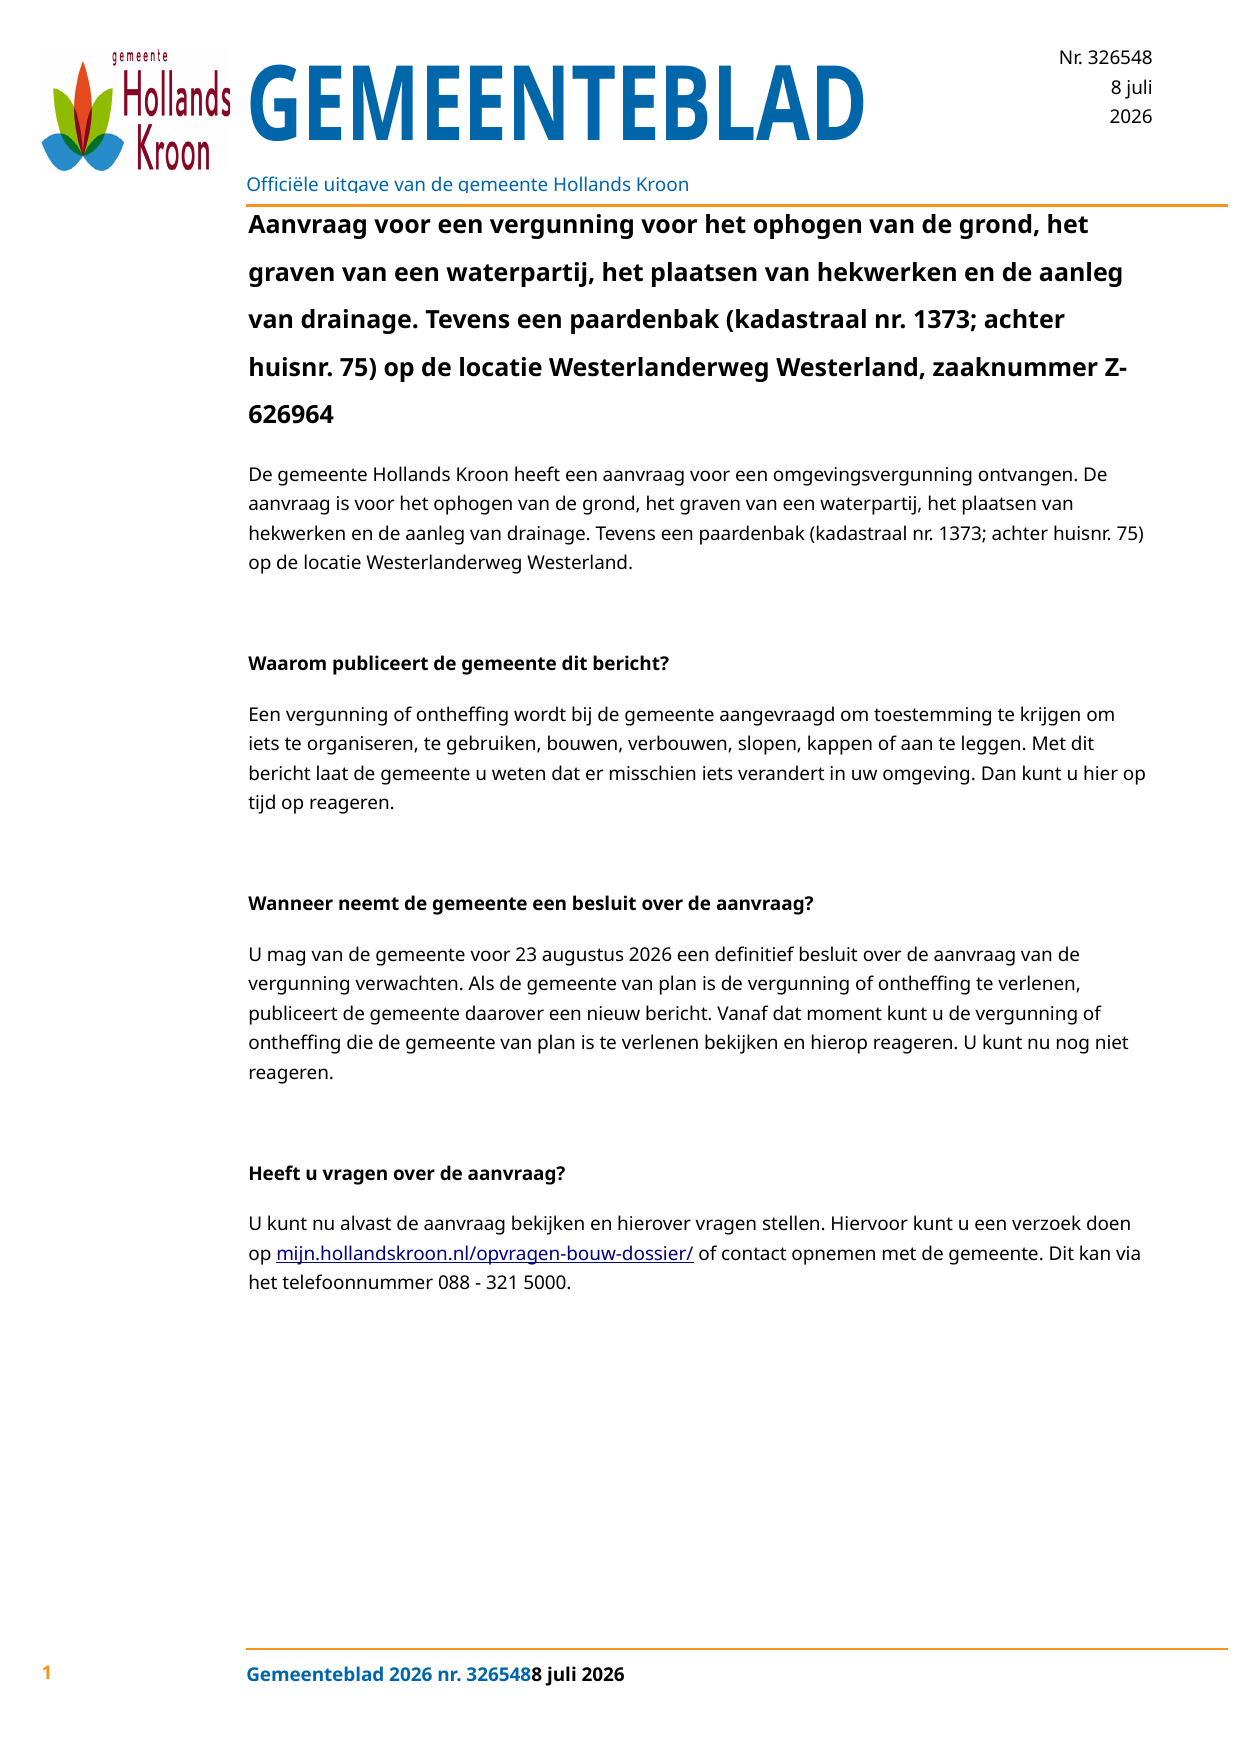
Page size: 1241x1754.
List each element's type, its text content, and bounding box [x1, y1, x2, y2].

text Heeft u vragen over de aanvraag? [248, 1160, 1152, 1186]
text Waarom publiceert de gemeente dit bericht? [248, 650, 1152, 676]
text U mag van de gemeente voor 23 augustus 2026 een definitief besluit over de aanvraag van de vergunning verwachten. Als de gemeente van plan is de vergunning of ontheffing te verlenen, publiceert de gemeente daarover een nieuw bericht. Vanaf dat moment kunt u de vergunning of ontheffing die de gemeente van plan is te verlenen bekijken en hierop reageren. U kunt nu nog niet reageren. [248, 941, 1152, 1085]
text Een vergunning of ontheffing wordt bij de gemeente aangevraagd om toestemming te krijgen om iets te organiseren, te gebruiken, bouwen, verbouwen, slopen, kappen of aan te leggen. Met dit bericht laat de gemeente u weten dat er misschien iets verandert in uw omgeving. Dan kunt u hier op tijd op reageren. [248, 701, 1152, 815]
text Aanvraag voor een vergunning voor het ophogen van de grond, het graven van een waterpartij, het plaatsen van hekwerken en de aanleg van drainage. Tevens een paardenbak (kadastraal nr. 1373; achter huisnr. 75) op de locatie Westerlanderweg Westerland, zaaknummer Z-626964 [248, 207, 1152, 431]
picture [41, 47, 231, 172]
text U kunt nu alvast de aanvraag bekijken en hierover vragen stellen. Hiervoor kunt u een verzoek doen op mijn.hollandskroon.nl/opvragen-bouw-dossier/ of contact opnemen met de gemeente. Dit kan via het telefoonnummer 088 - 321 5000. [248, 1210, 1152, 1295]
text Wanneer neemt de gemeente een besluit over de aanvraag? [248, 890, 1152, 916]
text De gemeente Hollands Kroon heeft een aanvraag voor een omgevingsvergunning ontvangen. De aanvraag is voor het ophogen van de grond, het graven van een waterpartij, het plaatsen van hekwerken en de aanleg van drainage. Tevens een paardenbak (kadastraal nr. 1373; achter huisnr. 75) op de locatie Westerlanderweg Westerland. [248, 461, 1152, 575]
